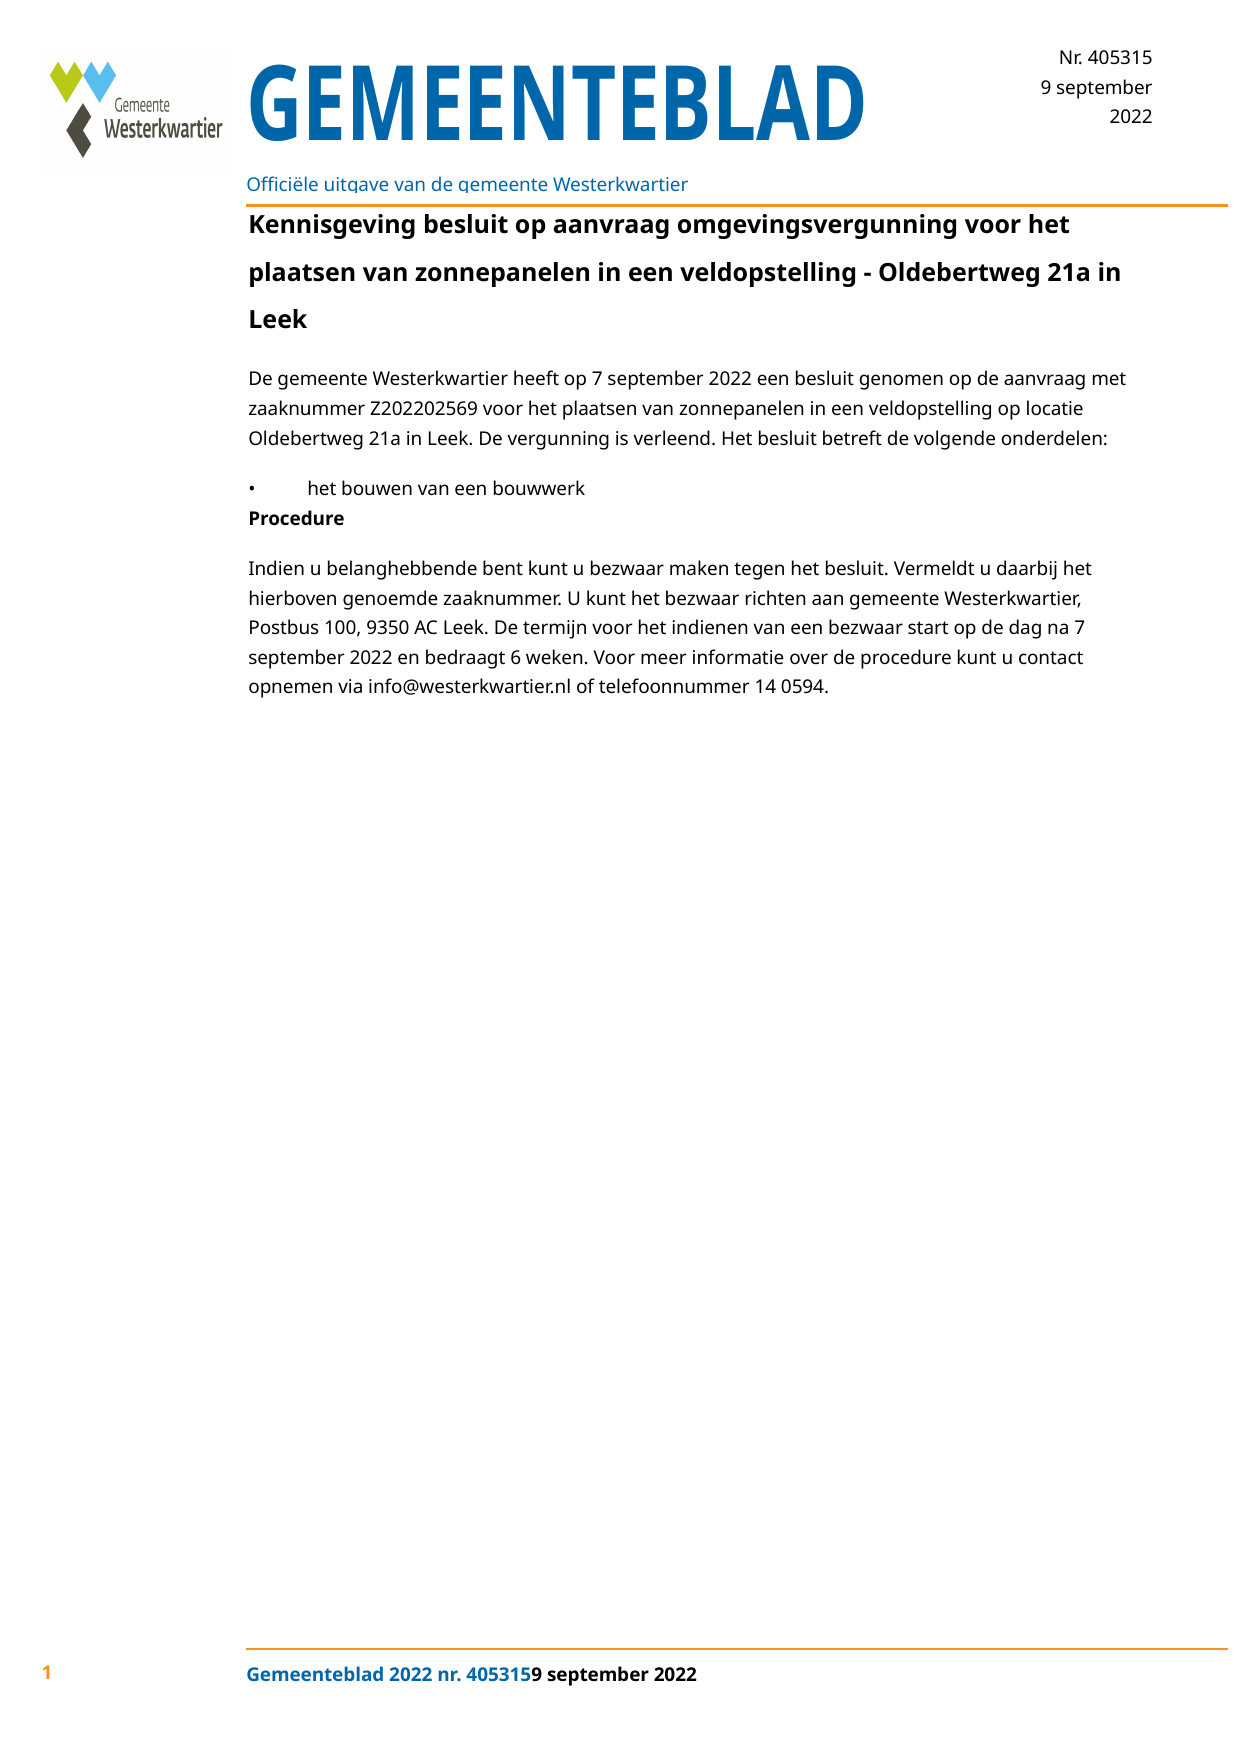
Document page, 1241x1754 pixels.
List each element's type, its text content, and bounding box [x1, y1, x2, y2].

text Procedure [248, 505, 1152, 530]
text Indien u belanghebbende bent kunt u bezwaar maken tegen het besluit. Vermeldt u daarbij het hierboven genoemde zaaknummer. U kunt het bezwaar richten aan gemeente Westerkwartier, Postbus 100, 9350 AC Leek. De termijn voor het indienen van een bezwaar start op de dag na 7 september 2022 en bedraagt 6 weken. Voor meer informatie over de procedure kunt u contact opnemen via info@westerkwartier.nl of telefoonnummer 14 0594. [248, 555, 1152, 699]
list het bouwen van een bouwwerk [248, 475, 1152, 501]
text De gemeente Westerkwartier heeft op 7 september 2022 een besluit genomen op de aanvraag met zaaknummer Z202202569 voor het plaatsen van zonnepanelen in een veldopstelling op locatie Oldebertweg 21a in Leek. De vergunning is verleend. Het besluit betreft de volgende onderdelen: [248, 366, 1152, 450]
text Kennisgeving besluit op aanvraag omgevingsvergunning voor het plaatsen van zonnepanelen in een veldopstelling - Oldebertweg 21a in Leek [248, 207, 1152, 336]
picture [41, 47, 231, 172]
